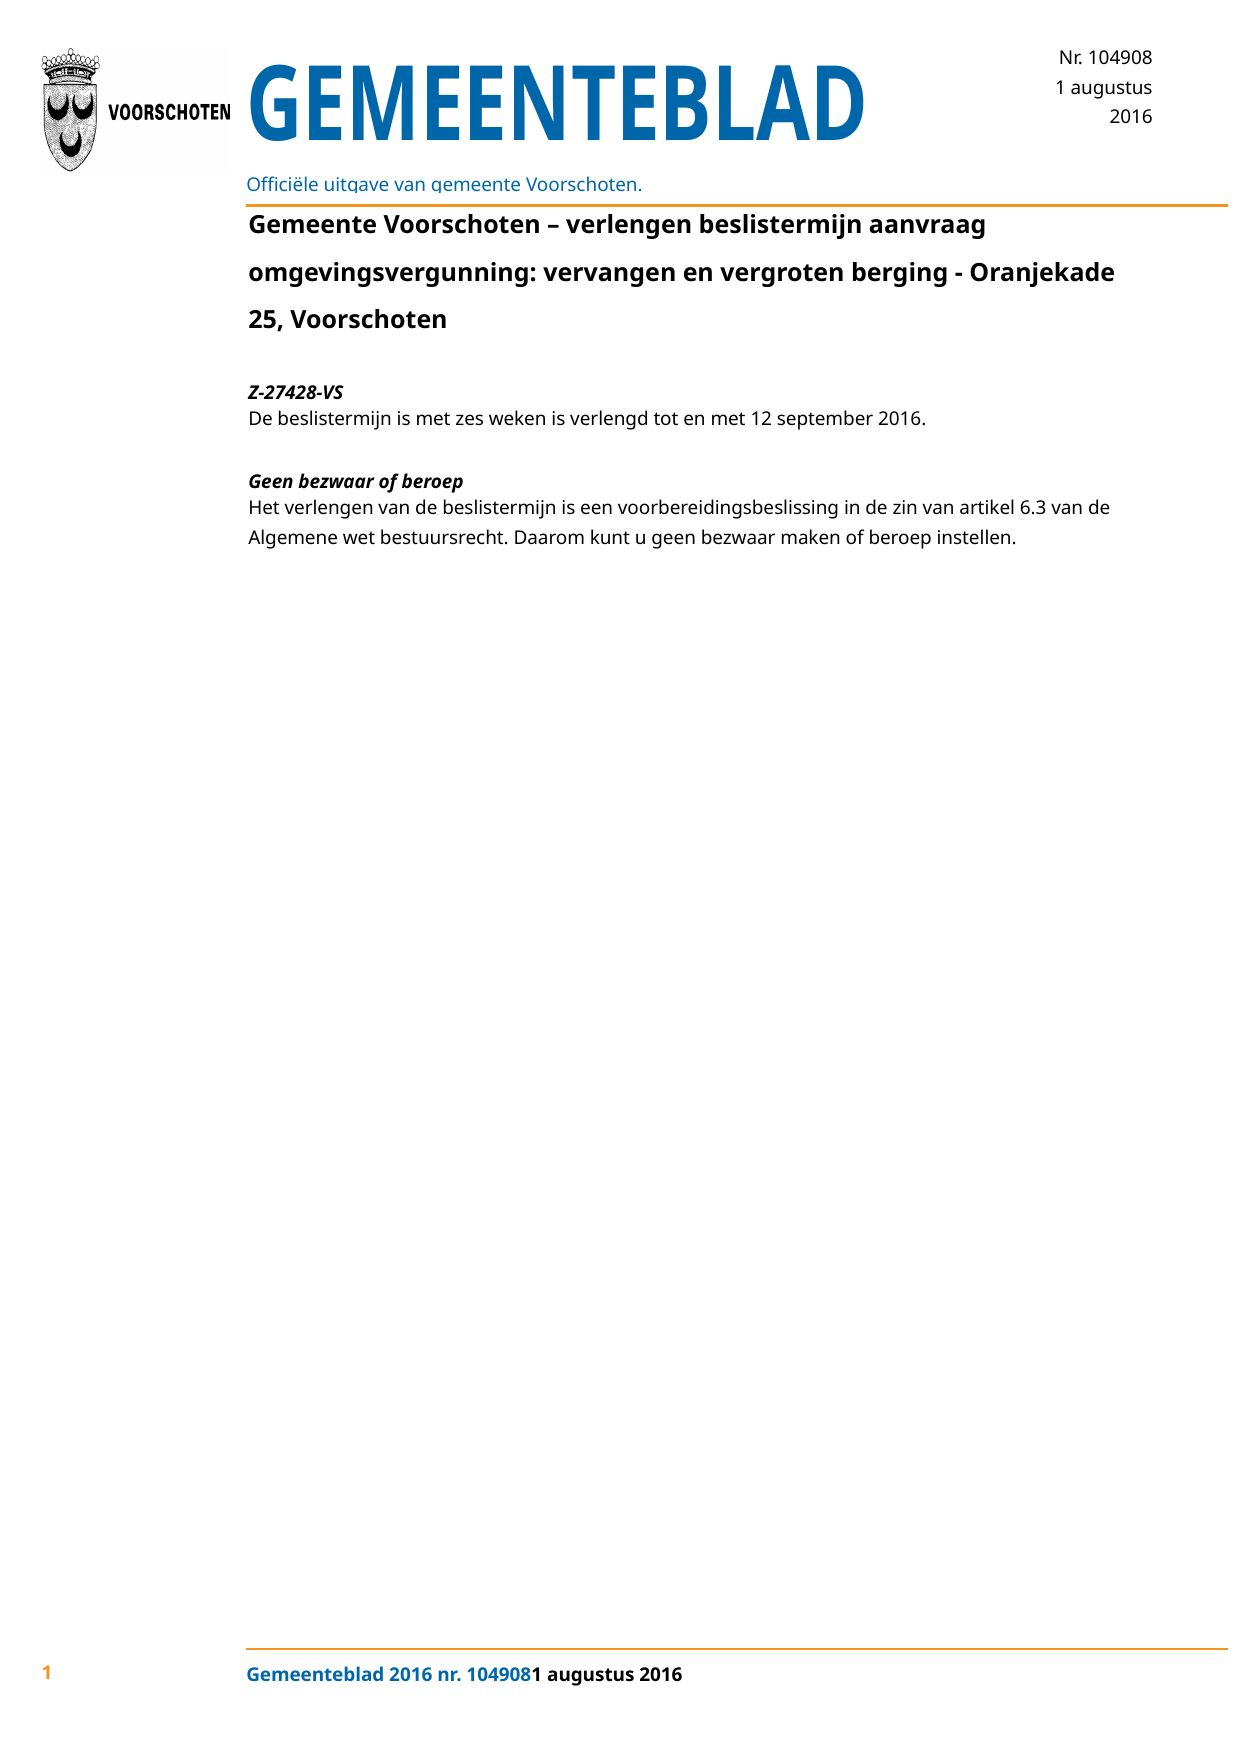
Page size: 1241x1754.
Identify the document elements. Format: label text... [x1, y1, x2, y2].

text Gemeente Voorschoten – verlengen beslistermijn aanvraag omgevingsvergunning: vervangen en vergroten berging - Oranjekade 25, Voorschoten [248, 207, 1152, 336]
text Het verlengen van de beslistermijn is een voorbereidingsbeslissing in de zin van artikel 6.3 van de Algemene wet bestuursrecht. Daarom kunt u geen bezwaar maken of beroep instellen. [248, 494, 1152, 550]
text Z-27428-VS [248, 379, 1152, 405]
text Geen bezwaar of beroep [248, 469, 1152, 494]
picture [41, 47, 231, 172]
text De beslistermijn is met zes weken is verlengd tot en met 12 september 2016. [248, 405, 1152, 431]
